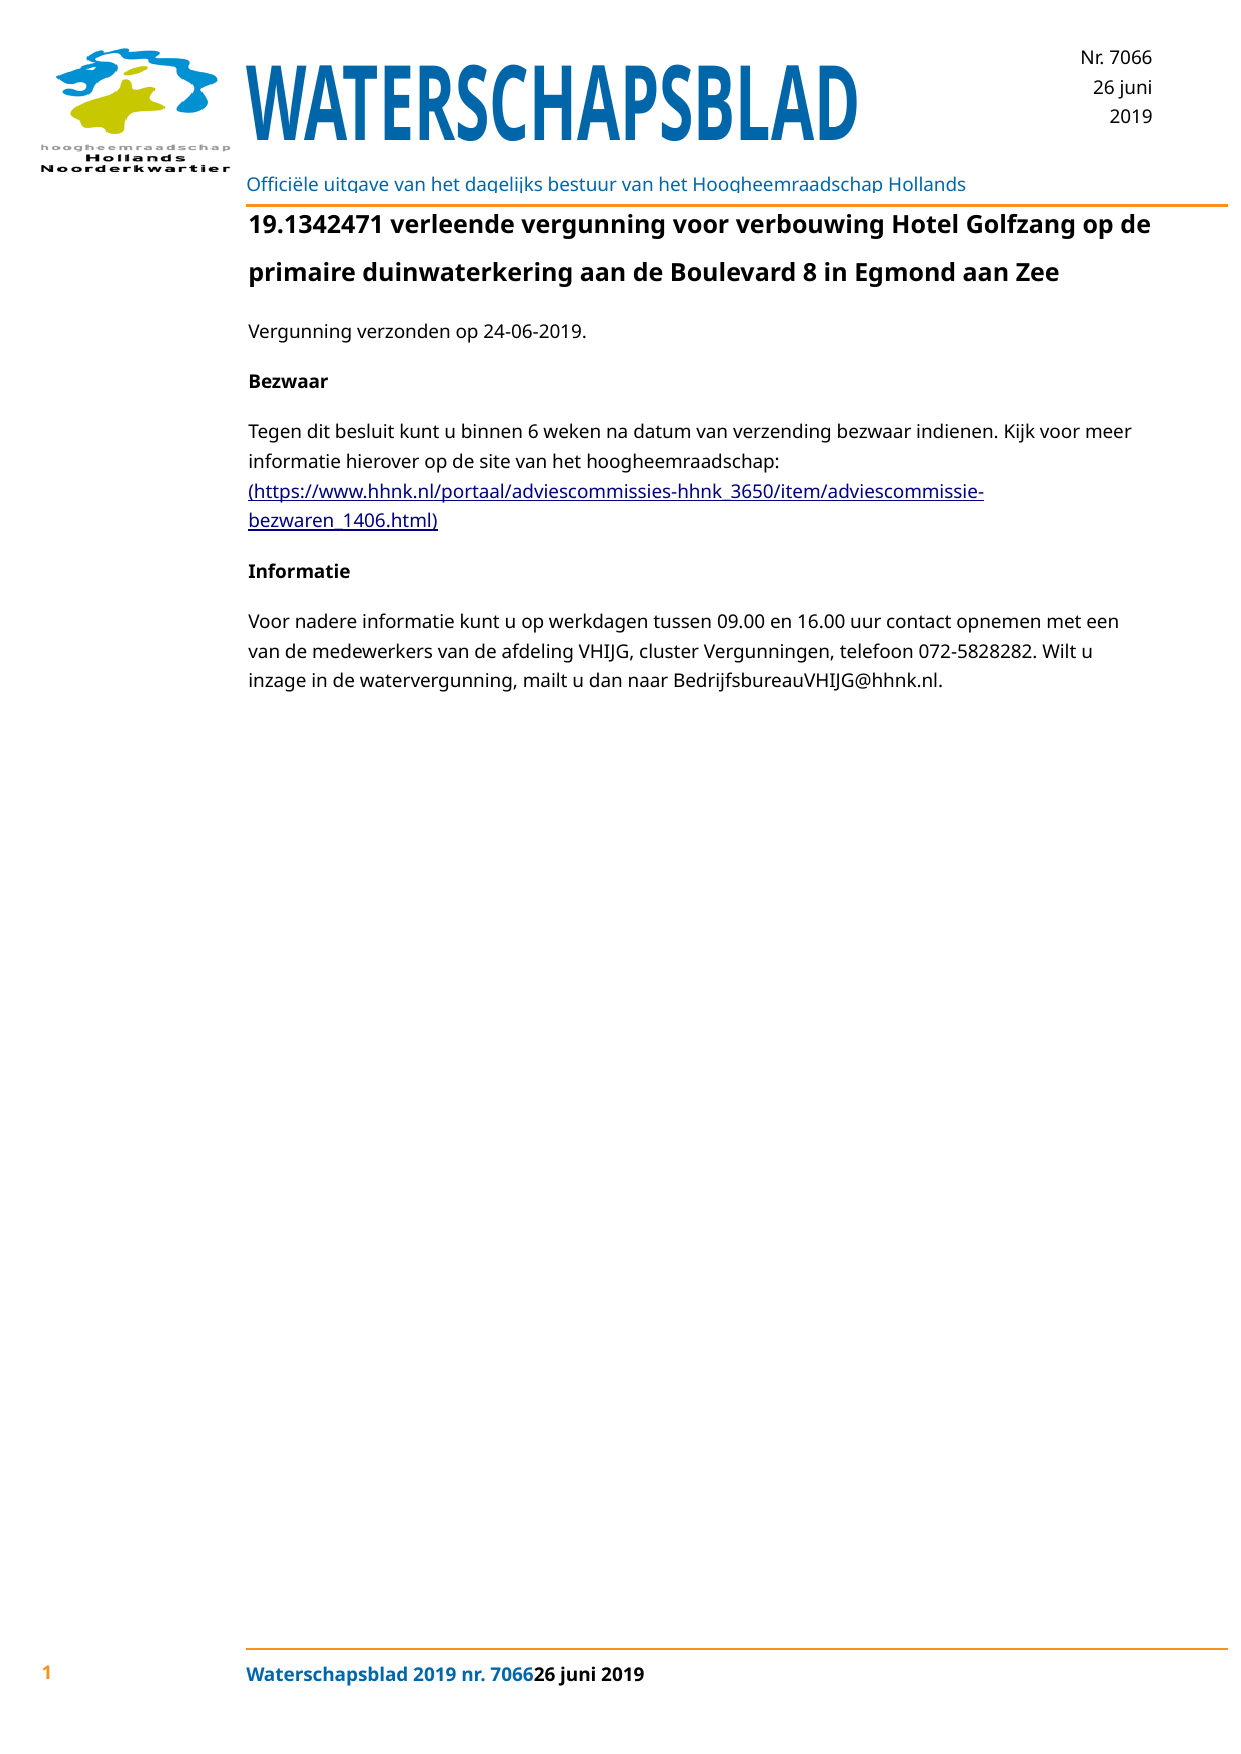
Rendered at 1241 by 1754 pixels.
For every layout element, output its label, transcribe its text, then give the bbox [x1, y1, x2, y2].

text Vergunning verzonden op 24-06-2019. [248, 318, 1152, 344]
text 19.1342471 verleende vergunning voor verbouwing Hotel Golfzang op de primaire duinwaterkering aan de Boulevard 8 in Egmond aan Zee [248, 207, 1152, 288]
text Tegen dit besluit kunt u binnen 6 weken na datum van verzending bezwaar indienen. Kijk voor meer informatie hierover op de site van het hoogheemraadschap: (https://www.hhnk.nl/portaal/adviescommissies-hhnk_3650/item/adviescommissie-bezwaren_1406.html) [248, 419, 1152, 533]
picture [41, 47, 231, 172]
text Bezwaar [248, 368, 1152, 394]
text Voor nadere informatie kunt u op werkdagen tussen 09.00 en 16.00 uur contact opnemen met een van de medewerkers van de afdeling VHIJG, cluster Vergunningen, telefoon 072-5828282. Wilt u inzage in de watervergunning, mailt u dan naar BedrijfsbureauVHIJG@hhnk.nl. [248, 608, 1152, 693]
text Informatie [248, 558, 1152, 584]
